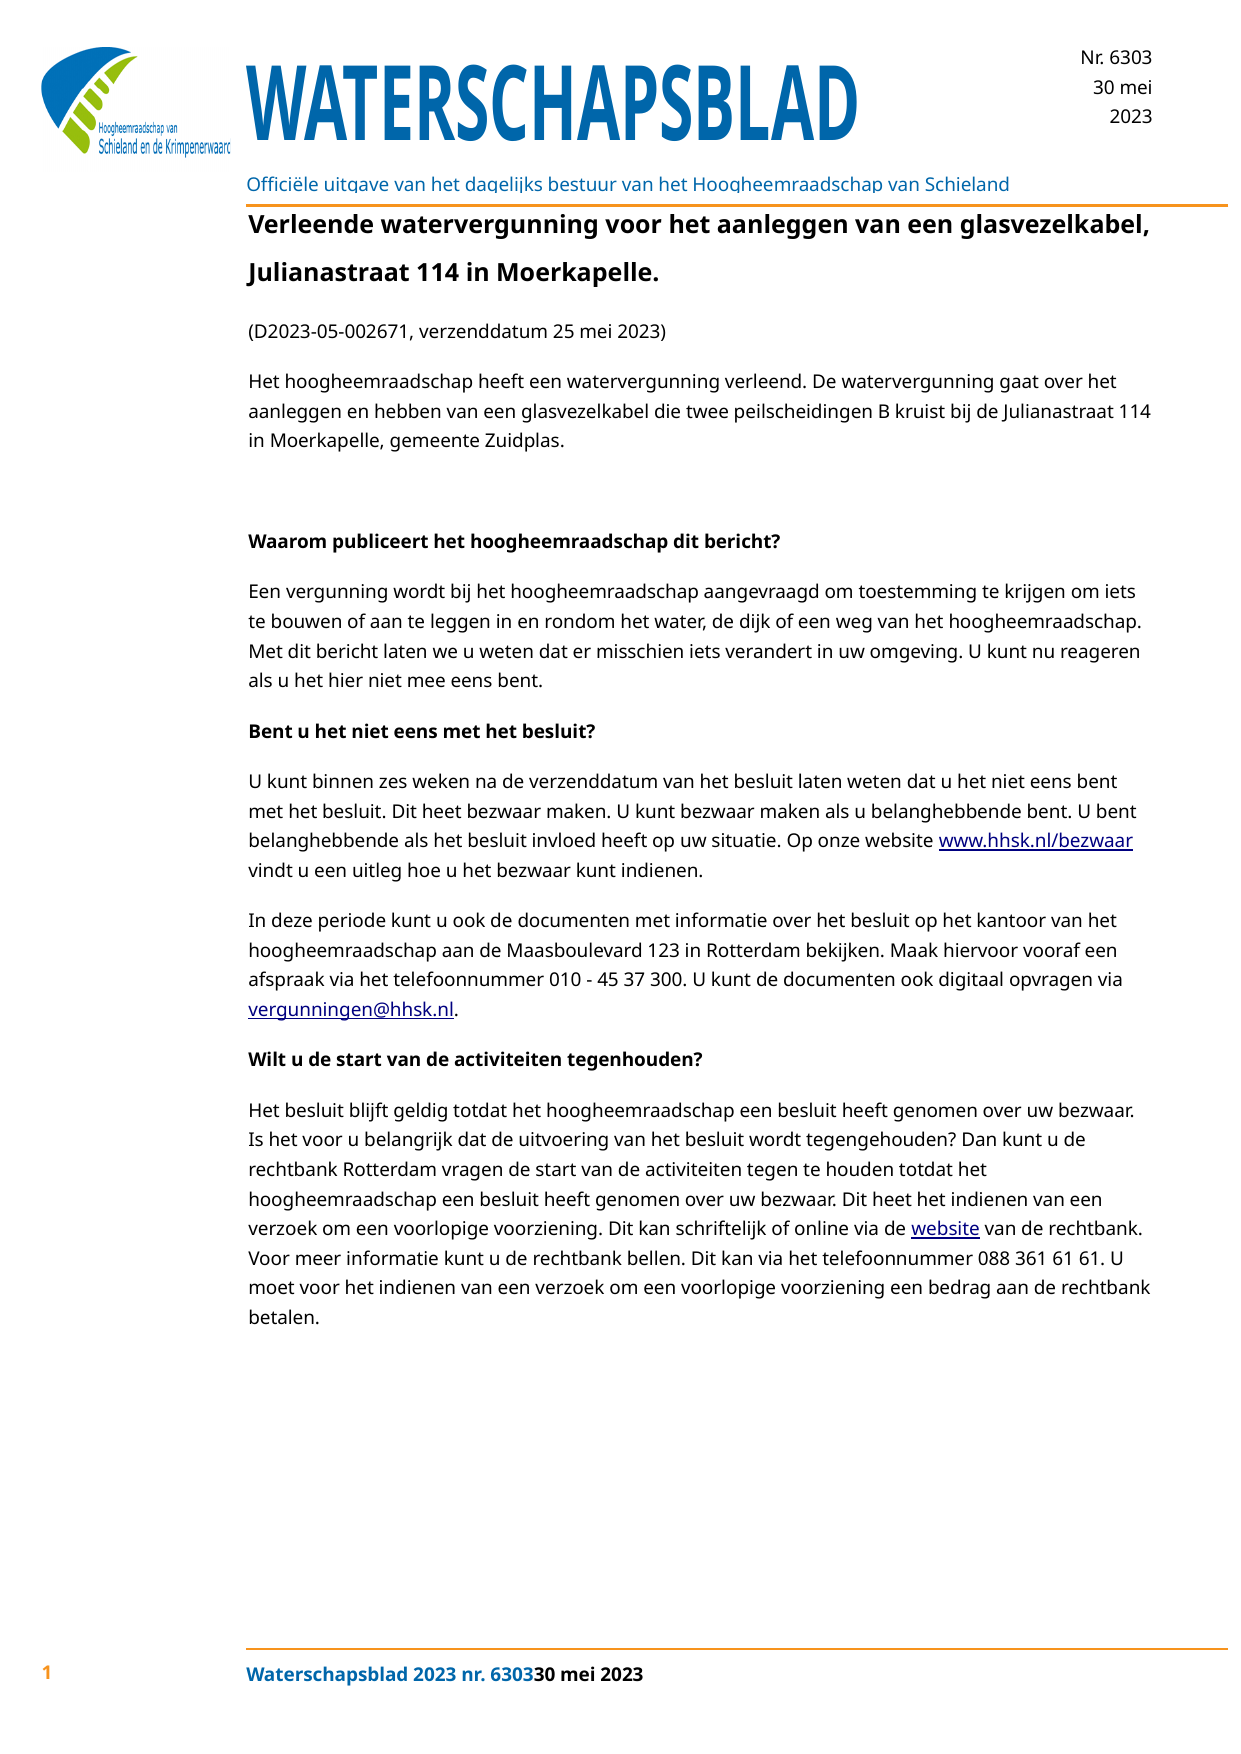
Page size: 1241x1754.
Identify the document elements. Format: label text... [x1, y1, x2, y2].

text Verleende watervergunning voor het aanleggen van een glasvezelkabel, Julianastraat 114 in Moerkapelle. [248, 207, 1152, 288]
text Het besluit blijft geldig totdat het hoogheemraadschap een besluit heeft genomen over uw bezwaar. Is het voor u belangrijk dat de uitvoering van het besluit wordt tegengehouden? Dan kunt u de rechtbank Rotterdam vragen de start van de activiteiten tegen te houden totdat het hoogheemraadschap een besluit heeft genomen over uw bezwaar. Dit heet het indienen van een verzoek om een voorlopige voorziening. Dit kan schriftelijk of online via de website van de rechtbank. Voor meer informatie kunt u de rechtbank bellen. Dit kan via het telefoonnummer 088 361 61 61. U moet voor het indienen van een verzoek om een voorlopige voorziening een bedrag aan de rechtbank betalen. [248, 1097, 1152, 1330]
text Bent u het niet eens met het besluit? [248, 718, 1152, 744]
text Een vergunning wordt bij het hoogheemraadschap aangevraagd om toestemming te krijgen om iets te bouwen of aan te leggen in en rondom het water, de dijk of een weg van het hoogheemraadschap. Met dit bericht laten we u weten dat er misschien iets verandert in uw omgeving. U kunt nu reageren als u het hier niet mee eens bent. [248, 579, 1152, 693]
text Het hoogheemraadschap heeft een watervergunning verleend. De watervergunning gaat over het aanleggen en hebben van een glasvezelkabel die twee peilscheidingen B kruist bij de Julianastraat 114 in Moerkapelle, gemeente Zuidplas. [248, 368, 1152, 453]
text Wilt u de start van de activiteiten tegenhouden? [248, 1047, 1152, 1072]
text In deze periode kunt u ook de documenten met informatie over het besluit op het kantoor van het hoogheemraadschap aan de Maasboulevard 123 in Rotterdam bekijken. Maak hiervoor vooraf een afspraak via het telefoonnummer 010 - 45 37 300. U kunt de documenten ook digitaal opvragen via vergunningen@hhsk.nl. [248, 907, 1152, 1022]
text Waarom publiceert het hoogheemraadschap dit bericht? [248, 528, 1152, 554]
picture [41, 47, 231, 172]
text U kunt binnen zes weken na de verzenddatum van het besluit laten weten dat u het niet eens bent met het besluit. Dit heet bezwaar maken. U kunt bezwaar maken als u belanghebbende bent. U bent belanghebbende als het besluit invloed heeft op uw situatie. Op onze website www.hhsk.nl/bezwaar vindt u een uitleg hoe u het bezwaar kunt indienen. [248, 768, 1152, 883]
text (D2023-05-002671, verzenddatum 25 mei 2023) [248, 318, 1152, 344]
